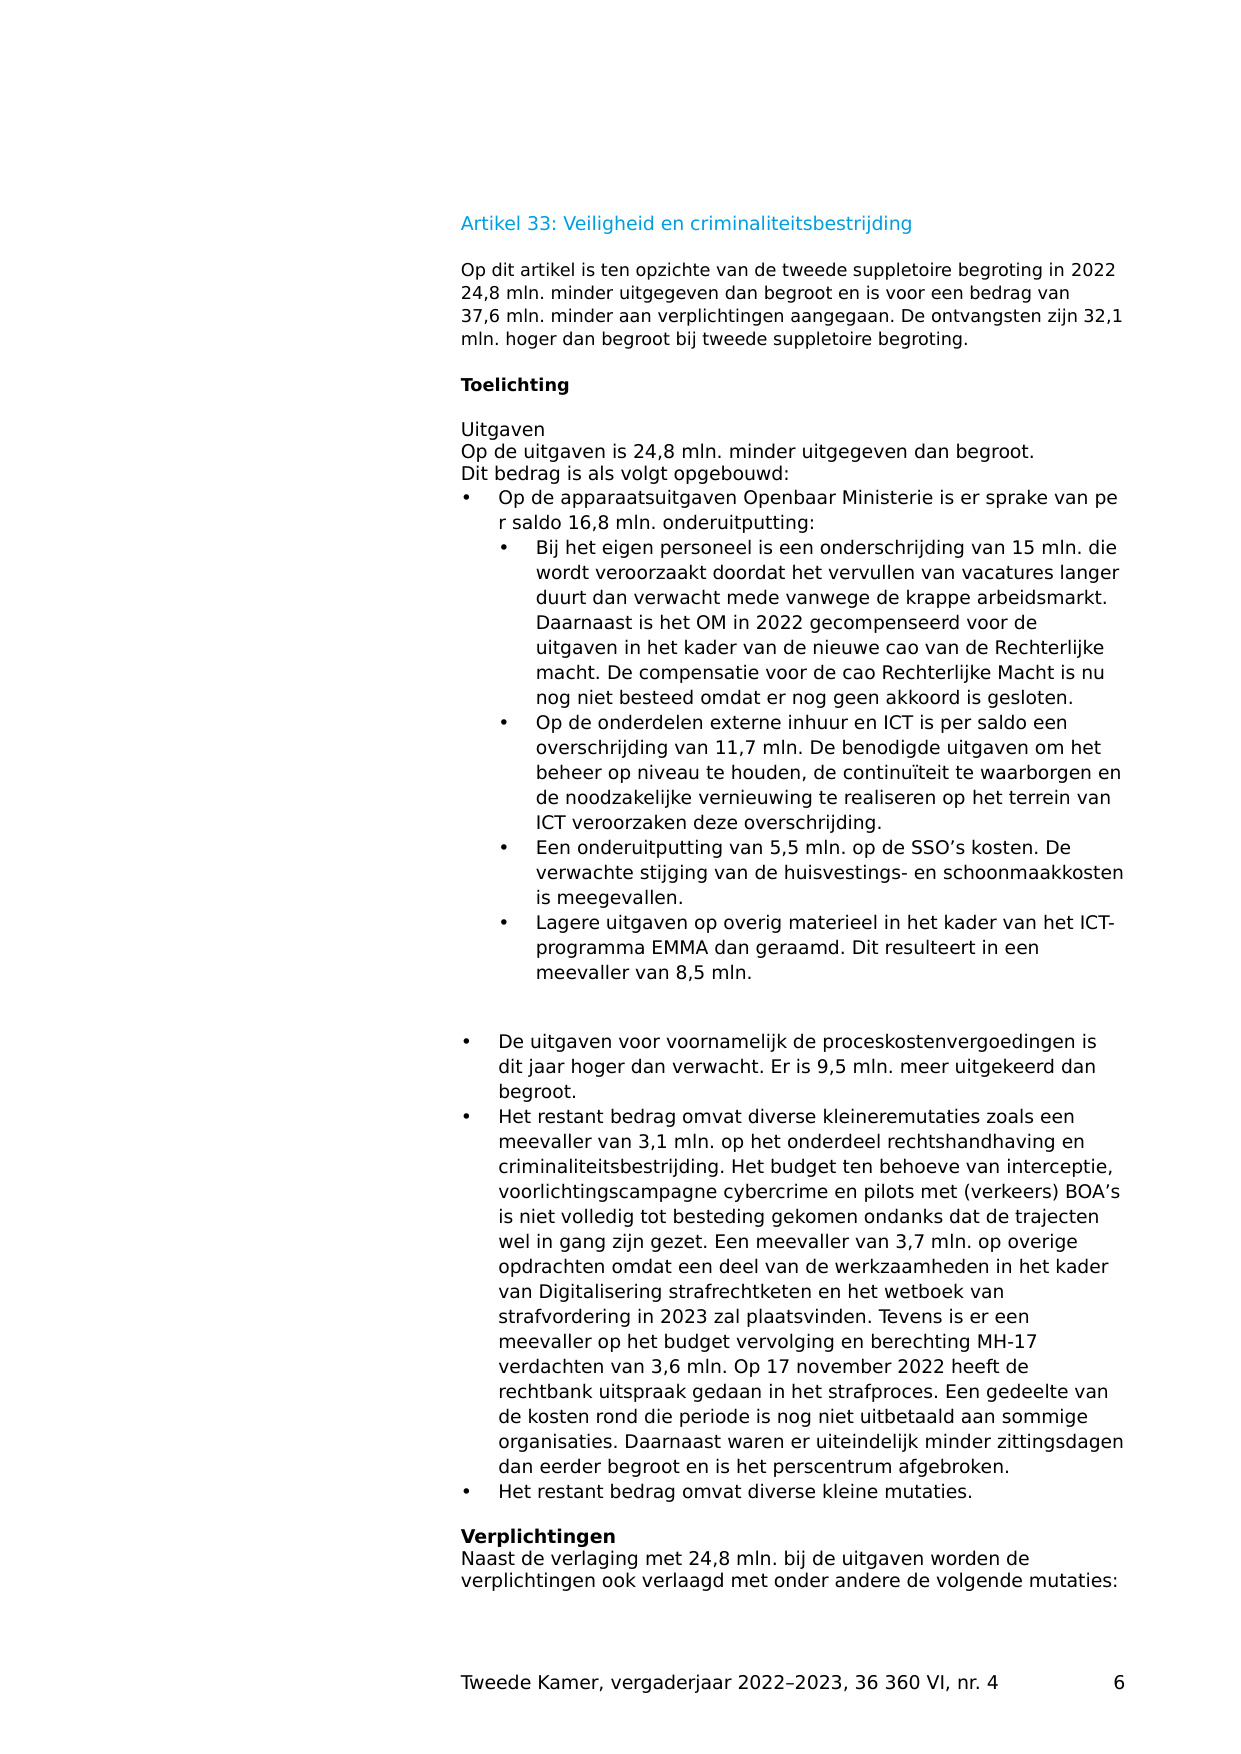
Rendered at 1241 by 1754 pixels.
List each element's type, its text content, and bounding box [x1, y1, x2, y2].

list Lagere uitgaven op overig materieel in het kader van het ICT-programma EMMA dan geraamd. Dit resulteert in een meevaller van 8,5 mln. [498, 910, 1125, 985]
list Op de onderdelen externe inhuur en ICT is per saldo een overschrijding van 11,7 mln. De benodigde uitgaven om het beheer op niveau te houden, de continuïteit te waarborgen en de noodzakelijke vernieuwing te realiseren op het terrein van ICT veroorzaken deze overschrijding. [498, 710, 1125, 835]
list Het restant bedrag omvat diverse kleineremutaties zoals een meevaller van 3,1 mln. op het onderdeel rechtshandhaving en criminaliteitsbestrijding. Het budget ten behoeve van interceptie, voorlichtingscampagne cybercrime en pilots met (verkeers) BOA’s is niet volledig tot besteding gekomen ondanks dat de trajecten wel in gang zijn gezet. Een meevaller van 3,7 mln. op overige opdrachten omdat een deel van de werkzaamheden in het kader van Digitalisering strafrechtketen en het wetboek van strafvordering in 2023 zal plaatsvinden. Tevens is er een meevaller op het budget vervolging en berechting MH-17 verdachten van 3,6 mln. Op 17 november 2022 heeft de rechtbank uitspraak gedaan in het strafproces. Een gedeelte van de kosten rond die periode is nog niet uitbetaald aan sommige organisaties. Daarnaast waren er uiteindelijk minder zittingsdagen dan eerder begroot en is het perscentrum afgebroken. [461, 1104, 1125, 1479]
list Een onderuitputting van 5,5 mln. op de SSO’s kosten. De verwachte stijging van de huisvestings- en schoonmaakkosten is meegevallen. [498, 835, 1125, 910]
list Het restant bedrag omvat diverse kleine mutaties. [461, 1479, 1125, 1504]
text Verplichtingen Naast de verlaging met 24,8 mln. bij de uitgaven worden de verplichtingen ook verlaagd met onder andere de volgende mutaties: [461, 1526, 1125, 1592]
text Op dit artikel is ten opzichte van de tweede suppletoire begroting in 2022 24,8 mln. minder uitgegeven dan begroot en is voor een bedrag van 37,6 mln. minder aan verplichtingen aangegaan. De ontvangsten zijn 32,1 mln. hoger dan begroot bij tweede suppletoire begroting. [461, 258, 1125, 350]
list Op de apparaatsuitgaven Openbaar Ministerie is er sprake van per saldo 16,8 mln. onderuitputting: [461, 485, 1125, 535]
list De uitgaven voor voornamelijk de proceskostenvergoedingen is dit jaar hoger dan verwacht. Er is 9,5 mln. meer uitgekeerd dan begroot. [461, 1029, 1125, 1104]
list Bij het eigen personeel is een onderschrijding van 15 mln. die wordt veroorzaakt doordat het vervullen van vacatures langer duurt dan verwacht mede vanwege de krappe arbeidsmarkt. Daarnaast is het OM in 2022 gecompenseerd voor de uitgaven in het kader van de nieuwe cao van de Rechterlijke macht. De compensatie voor de cao Rechterlijke Macht is nu nog niet besteed omdat er nog geen akkoord is gesloten. [498, 535, 1125, 710]
text Uitgaven Op de uitgaven is 24,8 mln. minder uitgegeven dan begroot. Dit bedrag is als volgt opgebouwd: [461, 419, 1125, 485]
text Toelichting [461, 373, 1125, 396]
title Artikel 33: Veiligheid en criminaliteitsbestrijding [461, 213, 1125, 235]
